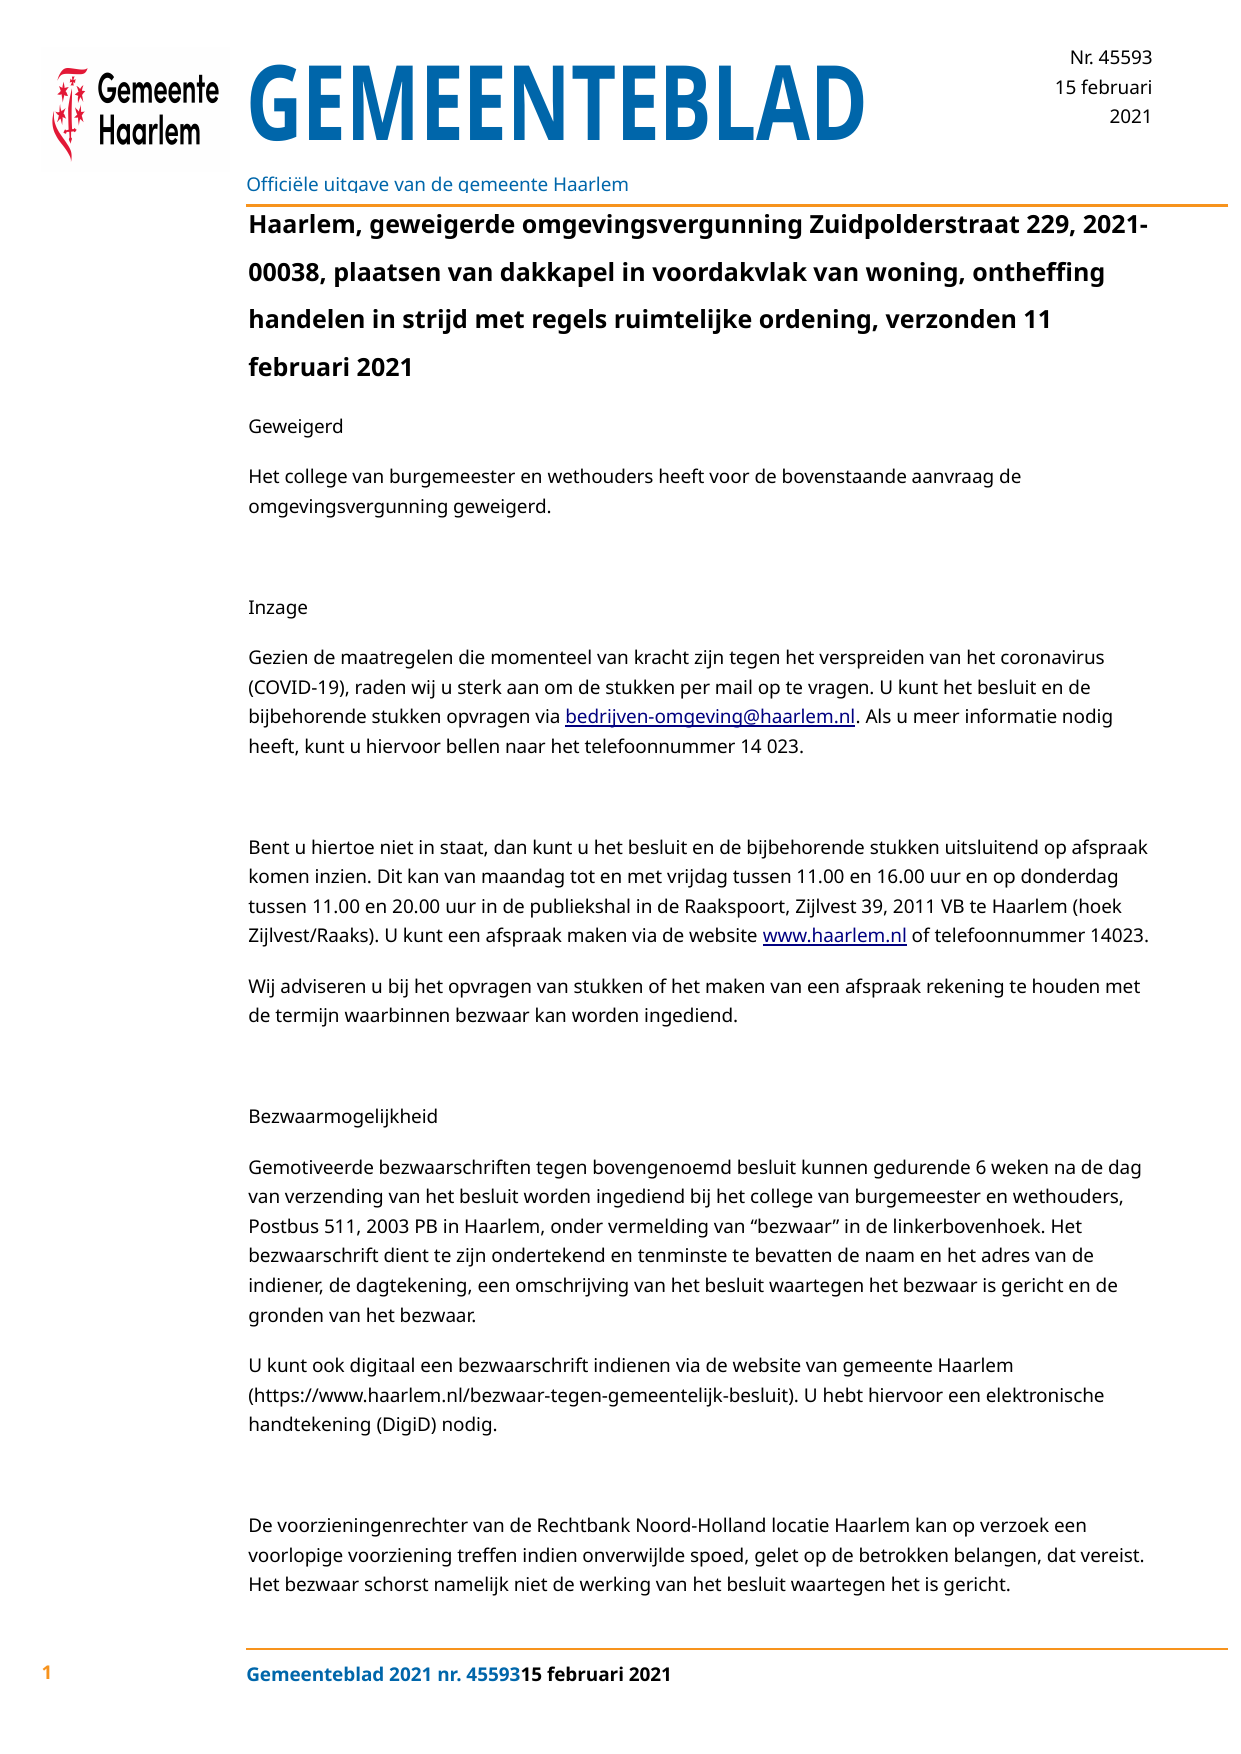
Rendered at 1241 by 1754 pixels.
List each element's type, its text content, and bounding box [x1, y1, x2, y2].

text Inzage [248, 594, 1152, 620]
text Gemotiveerde bezwaarschriften tegen bovengenoemd besluit kunnen gedurende 6 weken na de dag van verzending van het besluit worden ingediend bij het college van burgemeester en wethouders, Postbus 511, 2003 PB in Haarlem, onder vermelding van “bezwaar” in de linkerbovenhoek. Het bezwaarschrift dient te zijn ondertekend en tenminste te bevatten de naam en het adres van de indiener, de dagtekening, een omschrijving van het besluit waartegen het bezwaar is gericht en de gronden van het bezwaar. [248, 1154, 1152, 1328]
text U kunt ook digitaal een bezwaarschrift indienen via de website van gemeente Haarlem (https://www.haarlem.nl/bezwaar-tegen-gemeentelijk-besluit). U hebt hiervoor een elektronische handtekening (DigiD) nodig. [248, 1352, 1152, 1437]
text De voorzieningenrechter van de Rechtbank Noord-Holland locatie Haarlem kan op verzoek een voorlopige voorziening treffen indien onverwijlde spoed, gelet op de betrokken belangen, dat vereist. Het bezwaar schorst namelijk niet de werking van het besluit waartegen het is gericht. [248, 1512, 1152, 1597]
text Gezien de maatregelen die momenteel van kracht zijn tegen het verspreiden van het coronavirus (COVID-19), raden wij u sterk aan om de stukken per mail op te vragen. U kunt het besluit en de bijbehorende stukken opvragen via bedrijven-omgeving@haarlem.nl. Als u meer informatie nodig heeft, kunt u hiervoor bellen naar het telefoonnummer 14 023. [248, 644, 1152, 759]
text Het college van burgemeester en wethouders heeft voor de bovenstaande aanvraag de omgevingsvergunning geweigerd. [248, 463, 1152, 519]
text Bezwaarmogelijkheid [248, 1103, 1152, 1129]
text Haarlem, geweigerde omgevingsvergunning Zuidpolderstraat 229, 2021-00038, plaatsen van dakkapel in voordakvlak van woning, ontheffing handelen in strijd met regels ruimtelijke ordening, verzonden 11 februari 2021 [248, 207, 1152, 384]
text Geweigerd [248, 413, 1152, 439]
picture [41, 47, 231, 172]
text Wij adviseren u bij het opvragen van stukken of het maken van een afspraak rekening te houden met de termijn waarbinnen bezwaar kan worden ingediend. [248, 973, 1152, 1028]
text Bent u hiertoe niet in staat, dan kunt u het besluit en de bijbehorende stukken uitsluitend op afspraak komen inzien. Dit kan van maandag tot en met vrijdag tussen 11.00 en 16.00 uur en op donderdag tussen 11.00 en 20.00 uur in de publiekshal in de Raakspoort, Zijlvest 39, 2011 VB te Haarlem (hoek Zijlvest/Raaks). U kunt een afspraak maken via de website www.haarlem.nl of telefoonnummer 14023. [248, 834, 1152, 948]
